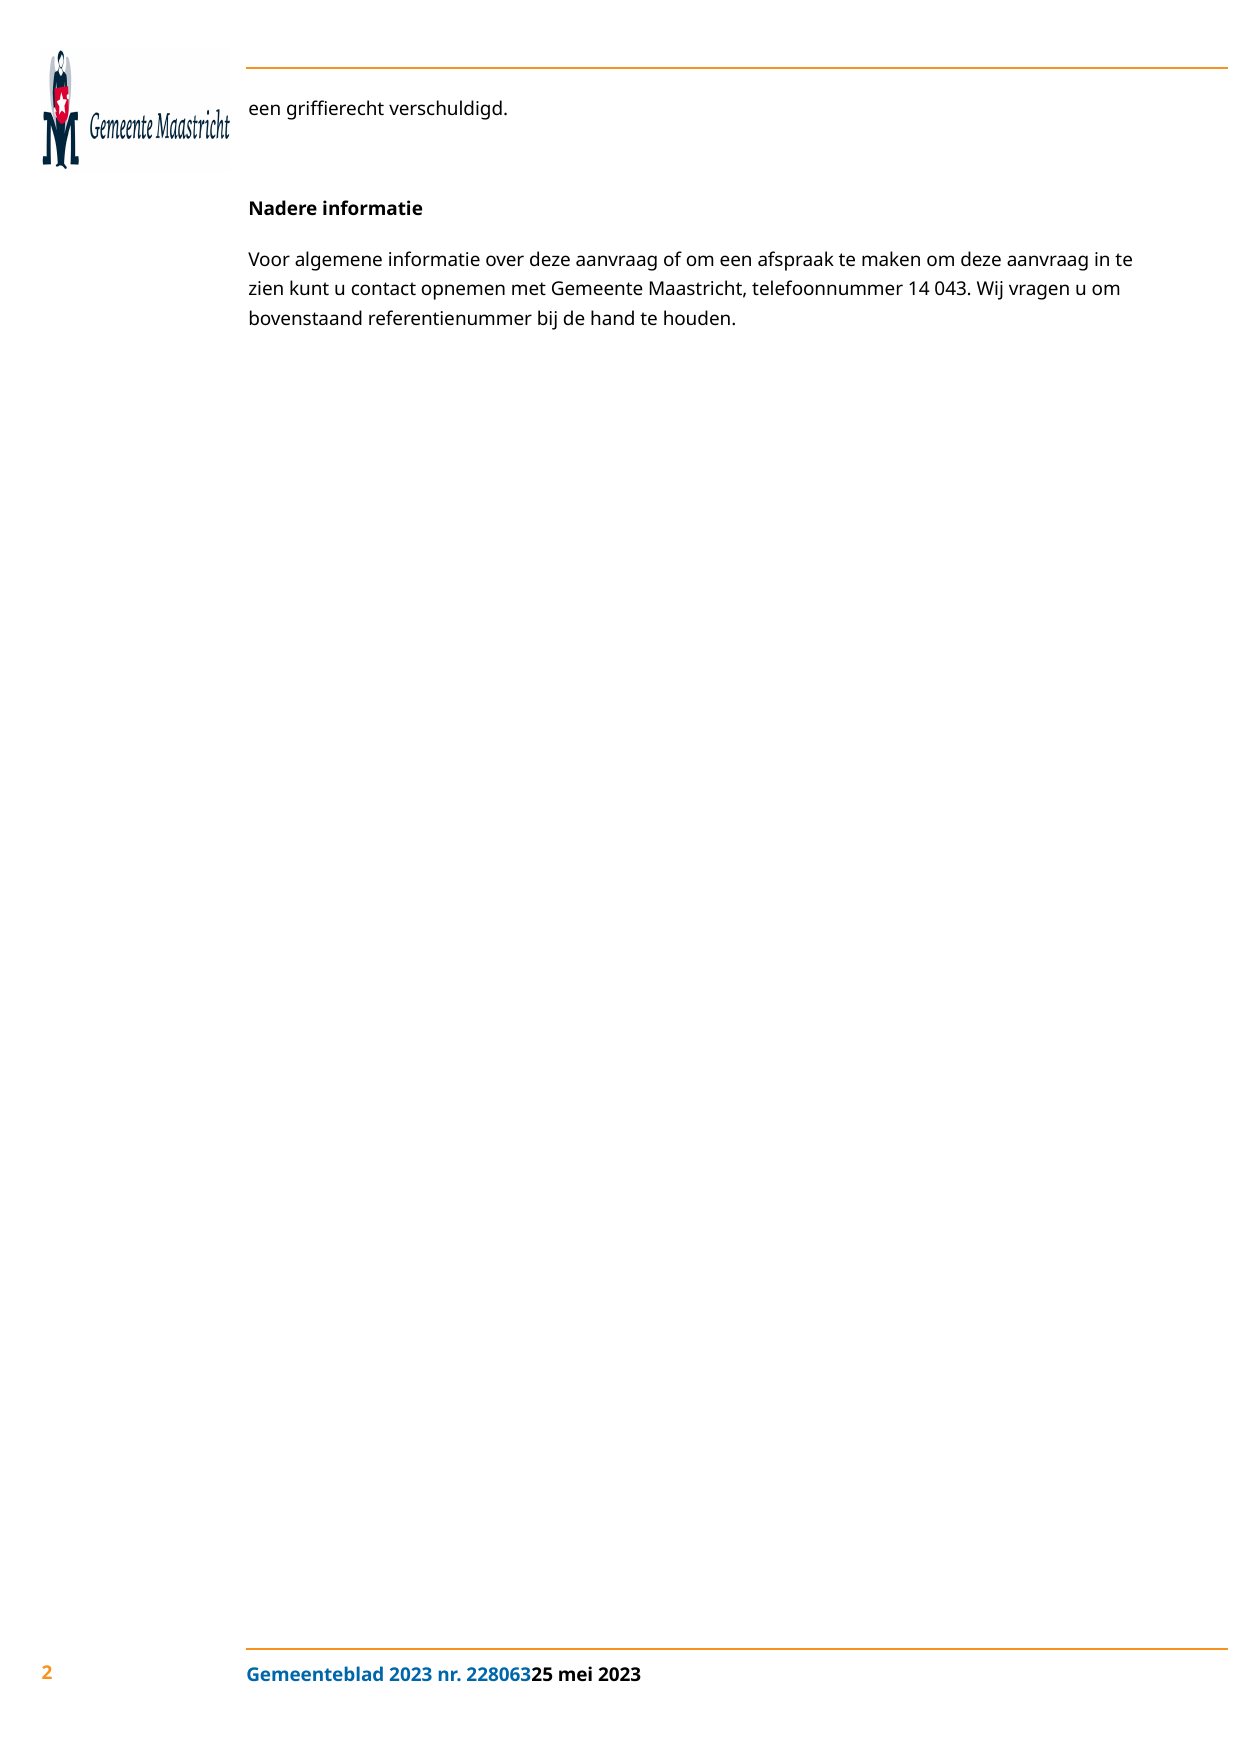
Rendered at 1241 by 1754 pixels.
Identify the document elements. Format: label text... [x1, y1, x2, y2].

text Voor algemene informatie over deze aanvraag of om een afspraak te maken om deze aanvraag in te zien kunt u contact opnemen met Gemeente Maastricht, telefoonnummer 14 043. Wij vragen u om bovenstaand referentienummer bij de hand te houden. [248, 246, 1152, 331]
text Nadere informatie [248, 196, 1152, 221]
text een griffierecht verschuldigd. [248, 95, 1152, 121]
picture [41, 47, 231, 172]
